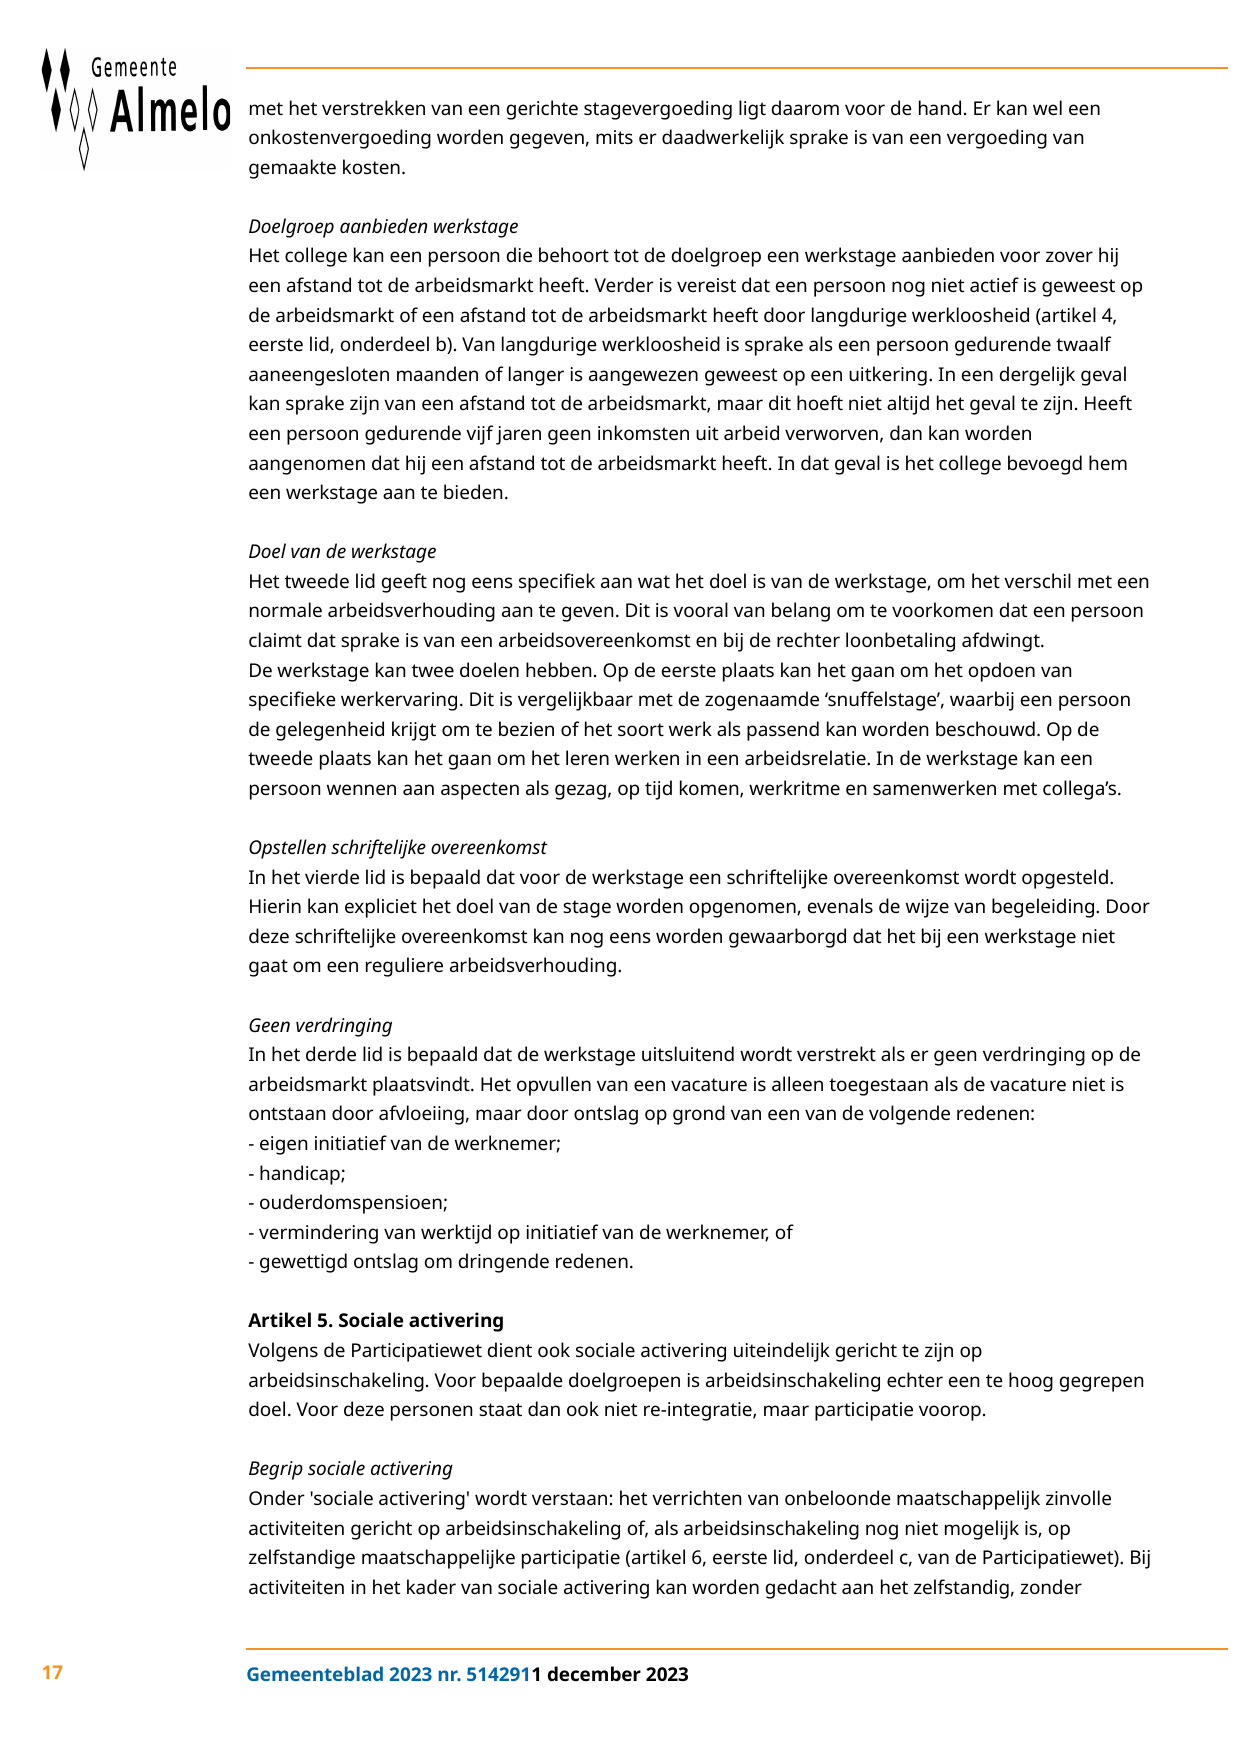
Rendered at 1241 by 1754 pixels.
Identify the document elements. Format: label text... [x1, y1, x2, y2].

text Volgens de Participatiewet dient ook sociale activering uiteindelijk gericht te zijn op arbeidsinschakeling. Voor bepaalde doelgroepen is arbeidsinschakeling echter een te hoog gegrepen doel. Voor deze personen staat dan ook niet re-integratie, maar participatie voorop. [248, 1337, 1152, 1422]
text - eigen initiatief van de werknemer; [248, 1130, 1152, 1156]
text Het college kan een persoon die behoort tot de doelgroep een werkstage aanbieden voor zover hij een afstand tot de arbeidsmarkt heeft. Verder is vereist dat een persoon nog niet actief is geweest op de arbeidsmarkt of een afstand tot de arbeidsmarkt heeft door langdurige werkloosheid (artikel 4, eerste lid, onderdeel b). Van langdurige werkloosheid is sprake als een persoon gedurende twaalf aaneengesloten maanden of langer is aangewezen geweest op een uitkering. In een dergelijk geval kan sprake zijn van een afstand tot de arbeidsmarkt, maar dit hoeft niet altijd het geval te zijn. Heeft een persoon gedurende vijf jaren geen inkomsten uit arbeid verworven, dan kan worden aangenomen dat hij een afstand tot de arbeidsmarkt heeft. In dat geval is het college bevoegd hem een werkstage aan te bieden. [248, 243, 1152, 505]
text Artikel 5. Sociale activering [248, 1308, 1152, 1333]
text Het tweede lid geeft nog eens specifiek aan wat het doel is van de werkstage, om het verschil met een normale arbeidsverhouding aan te geven. Dit is vooral van belang om te voorkomen dat een persoon claimt dat sprake is van een arbeidsovereenkomst en bij de rechter loonbetaling afdwingt. [248, 568, 1152, 653]
text - vermindering van werktijd op initiatief van de werknemer, of [248, 1219, 1152, 1245]
text Doel van de werkstage [248, 538, 1152, 564]
text met het verstrekken van een gerichte stagevergoeding ligt daarom voor de hand. Er kan wel een onkostenvergoeding worden gegeven, mits er daadwerkelijk sprake is van een vergoeding van gemaakte kosten. [248, 95, 1152, 180]
text In het derde lid is bepaald dat de werkstage uitsluitend wordt verstrekt als er geen verdringing op de arbeidsmarkt plaatsvindt. Het opvullen van een vacature is alleen toegestaan als de vacature niet is ontstaan door afvloeiing, maar door ontslag op grond van een van de volgende redenen: [248, 1041, 1152, 1126]
text Geen verdringing [248, 1012, 1152, 1038]
picture [41, 47, 231, 172]
text In het vierde lid is bepaald dat voor de werkstage een schriftelijke overeenkomst wordt opgesteld. Hierin kan expliciet het doel van de stage worden opgenomen, evenals de wijze van begeleiding. Door deze schriftelijke overeenkomst kan nog eens worden gewaarborgd dat het bij een werkstage niet gaat om een reguliere arbeidsverhouding. [248, 864, 1152, 978]
text Doelgroep aanbieden werkstage [248, 213, 1152, 239]
text - gewettigd ontslag om dringende redenen. [248, 1248, 1152, 1274]
text Opstellen schriftelijke overeenkomst [248, 834, 1152, 860]
text - ouderdomspensioen; [248, 1189, 1152, 1215]
text Onder 'sociale activering' wordt verstaan: het verrichten van onbeloonde maatschappelijk zinvolle activiteiten gericht op arbeidsinschakeling of, als arbeidsinschakeling nog niet mogelijk is, op zelfstandige maatschappelijke participatie (artikel 6, eerste lid, onderdeel c, van de Participatiewet). Bij activiteiten in het kader van sociale activering kan worden gedacht aan het zelfstandig, zonder [248, 1485, 1152, 1600]
text Begrip sociale activering [248, 1456, 1152, 1481]
text De werkstage kan twee doelen hebben. Op de eerste plaats kan het gaan om het opdoen van specifieke werkervaring. Dit is vergelijkbaar met de zogenaamde ‘snuffelstage’, waarbij een persoon de gelegenheid krijgt om te bezien of het soort werk als passend kan worden beschouwd. Op de tweede plaats kan het gaan om het leren werken in een arbeidsrelatie. In de werkstage kan een persoon wennen aan aspecten als gezag, op tijd komen, werkritme en samenwerken met collega’s. [248, 657, 1152, 801]
text - handicap; [248, 1160, 1152, 1186]
